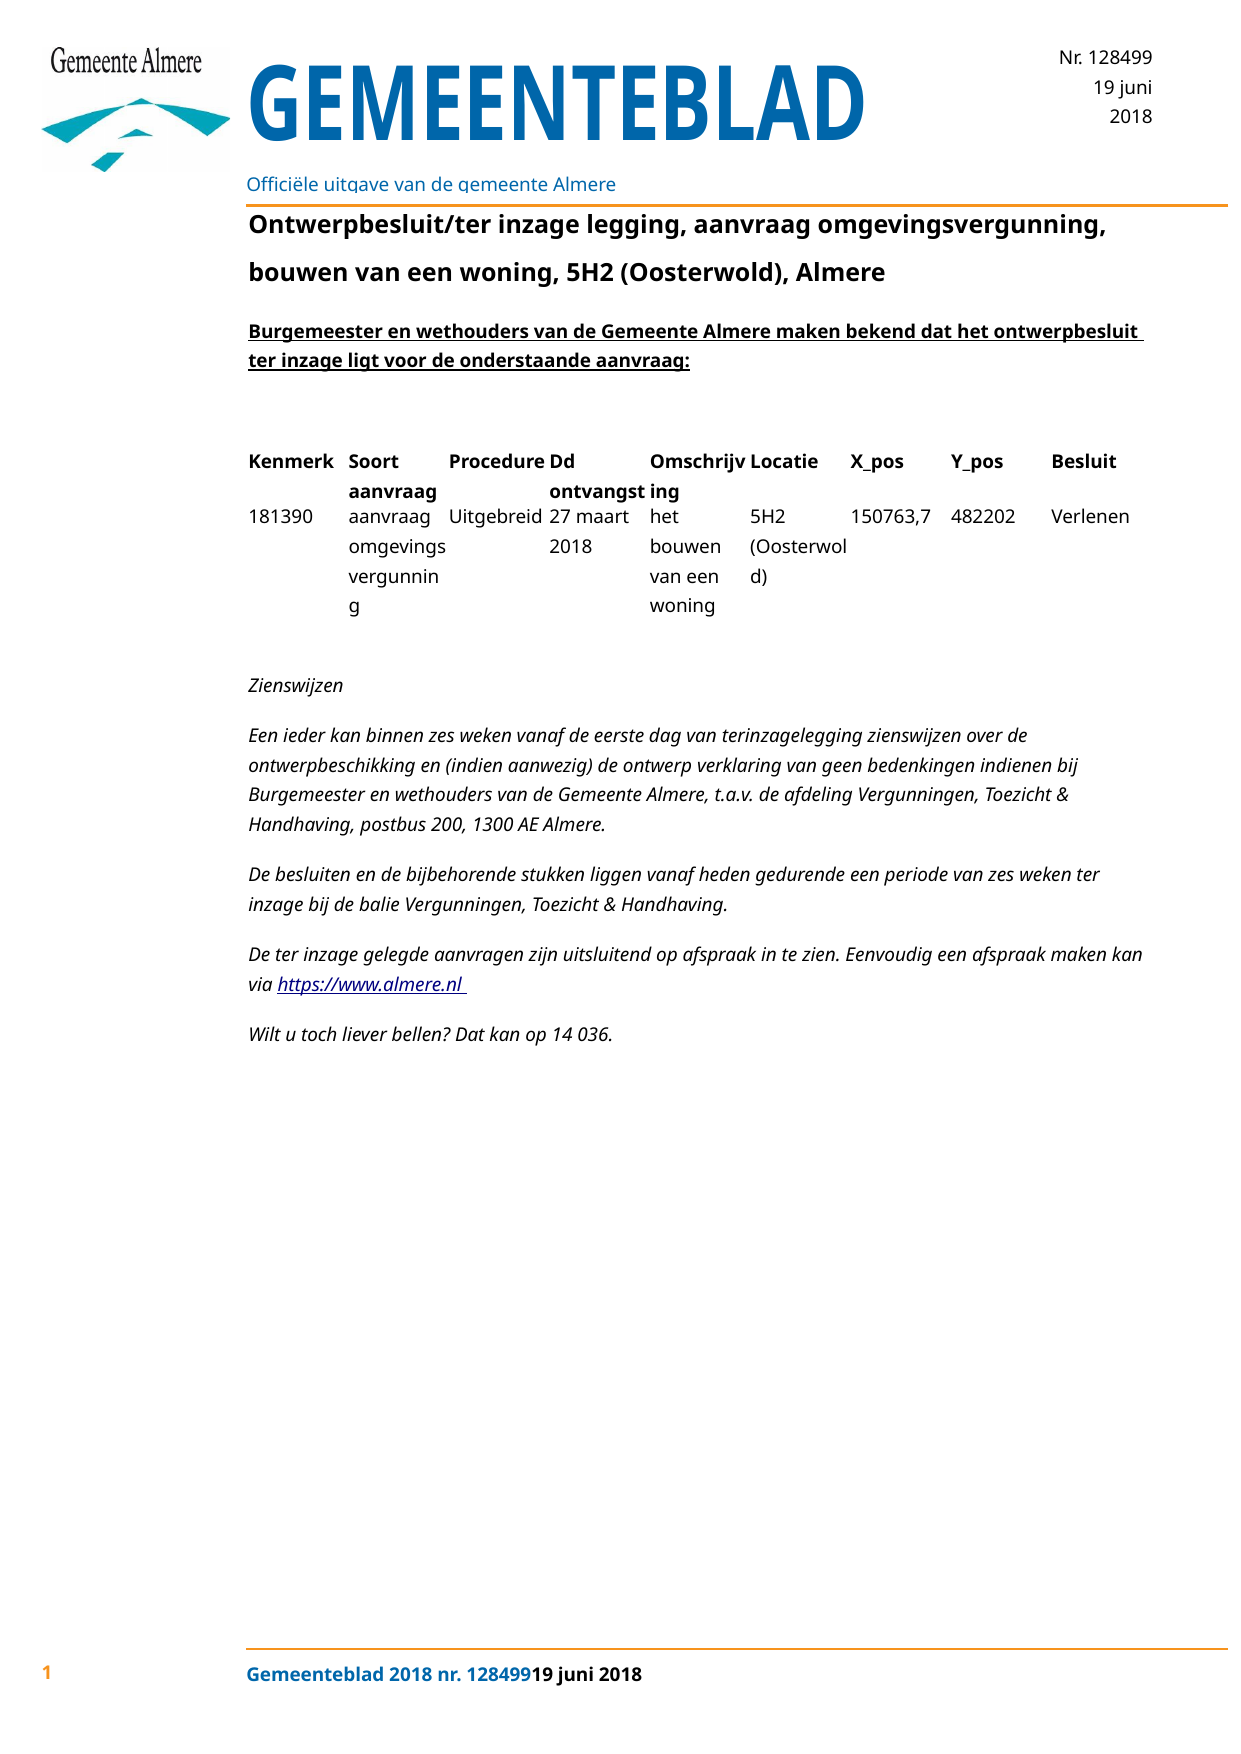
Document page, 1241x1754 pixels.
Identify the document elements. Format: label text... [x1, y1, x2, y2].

text Burgemeester en wethouders van de Gemeente Almere maken bekend dat het ontwerpbesluit ter inzage ligt voor de onderstaande aanvraag: [248, 318, 1152, 373]
table_header Procedure [449, 449, 549, 504]
table_header Dd ontvangst [549, 449, 649, 504]
table_cell Verlenen [1051, 504, 1152, 618]
table_cell aanvraag omgevingsvergunning [348, 504, 449, 618]
table_header X_pos [850, 449, 951, 504]
text Een ieder kan binnen zes weken vanaf de eerste dag van terinzagelegging zienswijzen over de ontwerpbeschikking en (indien aanwezig) de ontwerp verklaring van geen bedenkingen indienen bij Burgemeester en wethouders van de Gemeente Almere, t.a.v. de afdeling Vergunningen, Toezicht & Handhaving, postbus 200, 1300 AE Almere. [248, 722, 1152, 837]
table_header Y_pos [951, 449, 1051, 504]
text Wilt u toch liever bellen? Dat kan op 14 036. [248, 1021, 1152, 1047]
table_header Soort aanvraag [348, 449, 449, 504]
table_header Locatie [750, 449, 850, 504]
table_cell 27 maart 2018 [549, 504, 649, 618]
table_header Besluit [1051, 449, 1152, 504]
table_cell 482202 [951, 504, 1051, 618]
table_cell Uitgebreid [449, 504, 549, 618]
picture [41, 47, 231, 172]
table_cell 150763,7 [850, 504, 951, 618]
text De ter inzage gelegde aanvragen zijn uitsluitend op afspraak in te zien. Eenvoudig een afspraak maken kan via https://www.almere.nl [248, 941, 1152, 997]
table_cell 5H2 (Oosterwold) [750, 504, 850, 618]
table_cell 181390 [248, 504, 348, 618]
table_cell het bouwen van een woning [650, 504, 750, 618]
text Ontwerpbesluit/ter inzage legging, aanvraag omgevingsvergunning, bouwen van een woning, 5H2 (Oosterwold), Almere [248, 207, 1152, 288]
table_header Omschrijving [650, 449, 750, 504]
text De besluiten en de bijbehorende stukken liggen vanaf heden gedurende een periode van zes weken ter inzage bij de balie Vergunningen, Toezicht & Handhaving. [248, 861, 1152, 917]
text Zienswijzen [248, 672, 1152, 698]
table_header Kenmerk [248, 449, 348, 504]
